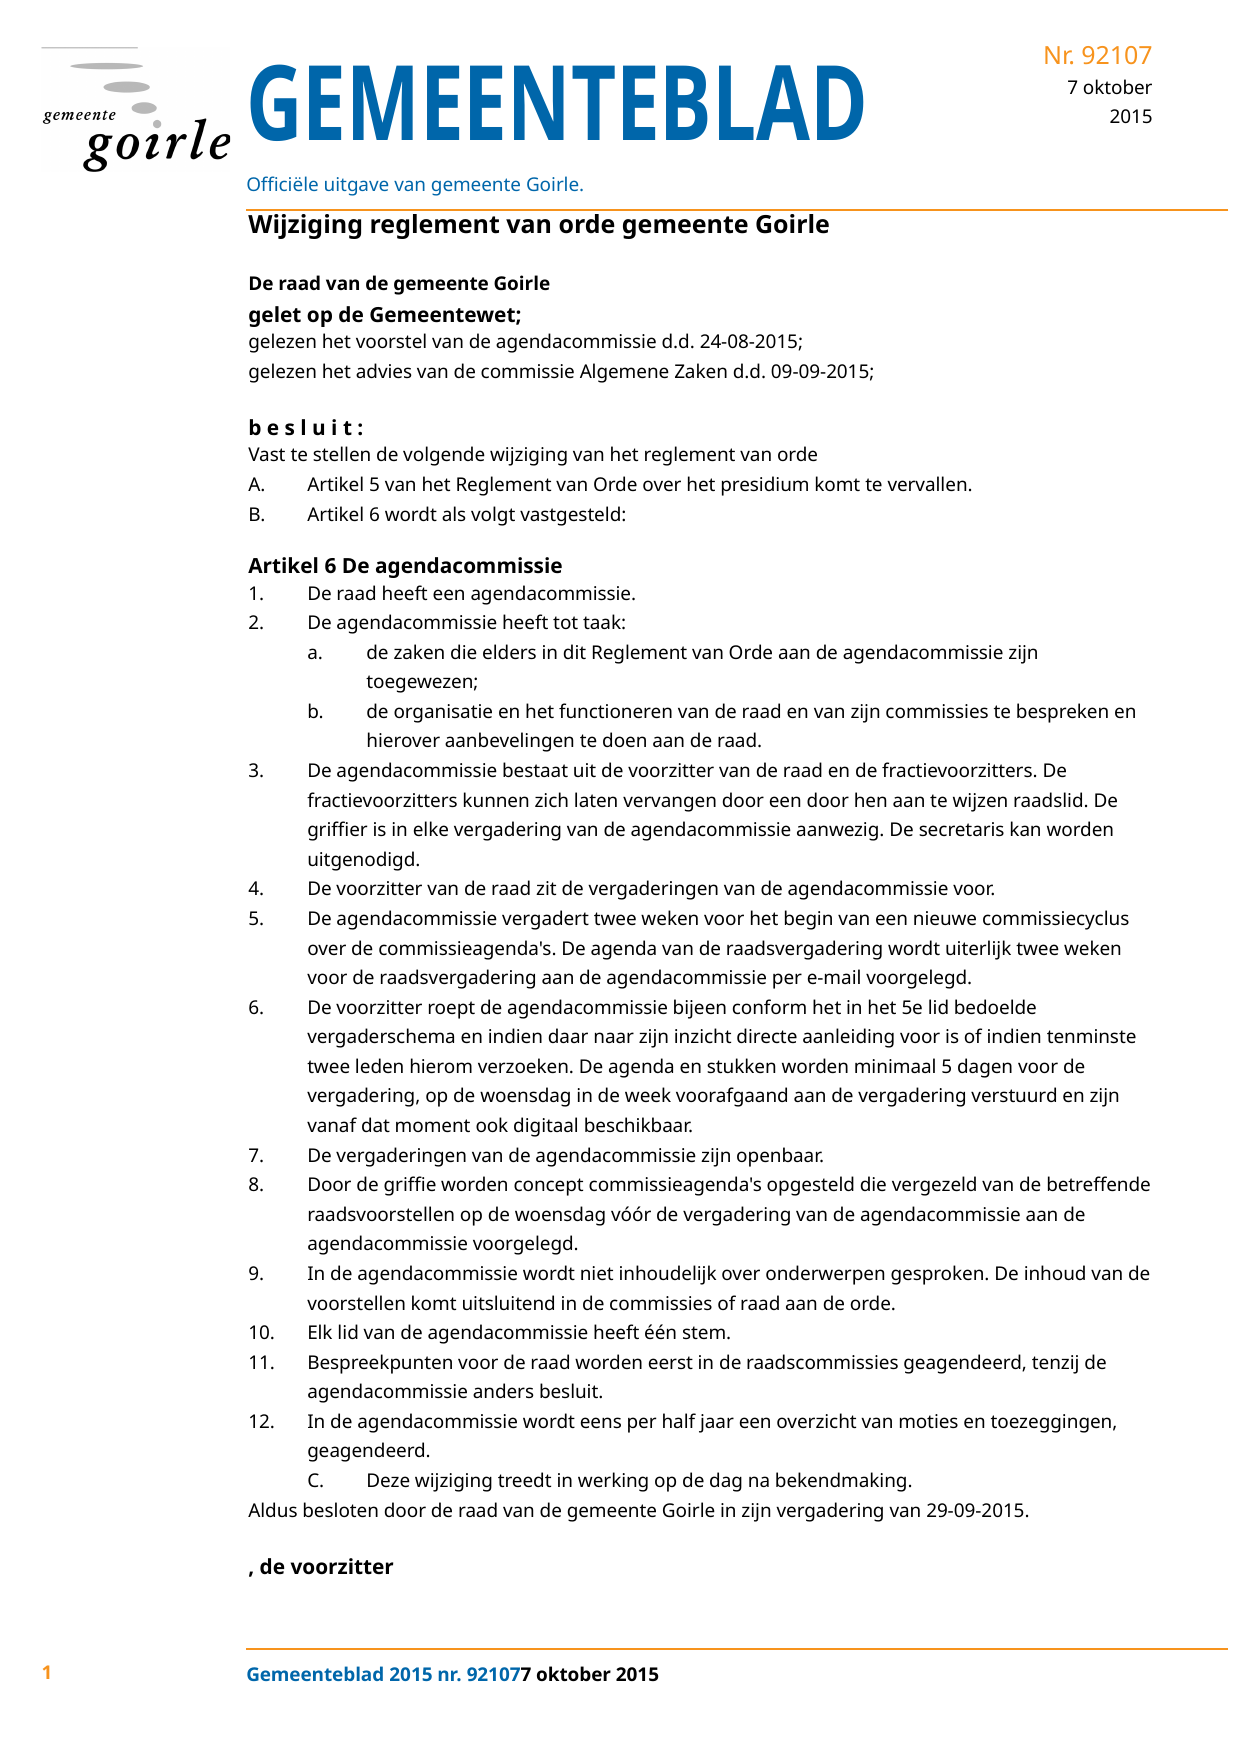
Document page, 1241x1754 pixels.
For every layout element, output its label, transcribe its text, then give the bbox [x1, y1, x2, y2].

list De vergaderingen van de agendacommissie zijn openbaar. [248, 1142, 1152, 1167]
list Artikel 5 van het Reglement van Orde over het presidium komt te vervallen. [248, 471, 1152, 497]
text De raad van de gemeente Goirle [248, 270, 1152, 296]
list Door de griffie worden concept commissieagenda's opgesteld die vergezeld van de betreffende raadsvoorstellen op de woensdag vóór de vergadering van de agendacommissie aan de agendacommissie voorgelegd. [248, 1171, 1152, 1256]
list Artikel 6 wordt als volgt vastgesteld: [248, 501, 1152, 527]
text gelezen het voorstel van de agendacommissie d.d. 24-08-2015; [248, 328, 1152, 354]
picture [41, 47, 231, 172]
list de organisatie en het functioneren van de raad en van zijn commissies te bespreken en hierover aanbevelingen te doen aan de raad. [307, 698, 1152, 753]
text Vast te stellen de volgende wijziging van het reglement van orde [248, 442, 1152, 467]
list De raad heeft een agendacommissie. [248, 580, 1152, 605]
list In de agendacommissie wordt eens per half jaar een overzicht van moties en toezeggingen, geagendeerd. [248, 1408, 1152, 1463]
list De voorzitter van de raad zit de vergaderingen van de agendacommissie voor. [248, 876, 1152, 901]
text gelet op de Gemeentewet; [248, 300, 1152, 328]
text gelezen het advies van de commissie Algemene Zaken d.d. 09-09-2015; [248, 358, 1152, 384]
list De agendacommissie bestaat uit de voorzitter van de raad en de fractievoorzitters. De fractievoorzitters kunnen zich laten vervangen door een door hen aan te wijzen raadslid. De griffier is in elke vergadering van de agendacommissie aanwezig. De secretaris kan worden uitgenodigd. [248, 757, 1152, 872]
list In de agendacommissie wordt niet inhoudelijk over onderwerpen gesproken. De inhoud van de voorstellen komt uitsluitend in de commissies of raad aan de orde. [248, 1260, 1152, 1315]
text Aldus besloten door de raad van de gemeente Goirle in zijn vergadering van 29-09-2015. [248, 1497, 1152, 1522]
list Elk lid van de agendacommissie heeft één stem. [248, 1319, 1152, 1345]
list de zaken die elders in dit Reglement van Orde aan de agendacommissie zijn toegewezen; [307, 639, 1152, 694]
text Wijziging reglement van orde gemeente Goirle [248, 211, 1152, 241]
text b e s l u i t : [248, 413, 1152, 442]
text Artikel 6 De agendacommissie [248, 551, 1152, 580]
text , de voorzitter [248, 1552, 1152, 1581]
list Bespreekpunten voor de raad worden eerst in de raadscommissies geagendeerd, tenzij de agendacommissie anders besluit. [248, 1349, 1152, 1404]
list De agendacommissie vergadert twee weken voor het begin van een nieuwe commissiecyclus over de commissieagenda's. De agenda van de raadsvergadering wordt uiterlijk twee weken voor de raadsvergadering aan de agendacommissie per e-mail voorgelegd. [248, 905, 1152, 990]
list Deze wijziging treedt in werking op de dag na bekendmaking. [307, 1467, 1152, 1493]
list De voorzitter roept de agendacommissie bijeen conform het in het 5e lid bedoelde vergaderschema en indien daar naar zijn inzicht directe aanleiding voor is of indien tenminste twee leden hierom verzoeken. De agenda en stukken worden minimaal 5 dagen voor de vergadering, op de woensdag in de week voorafgaand aan de vergadering verstuurd en zijn vanaf dat moment ook digitaal beschikbaar. [248, 994, 1152, 1138]
list De agendacommissie heeft tot taak: [248, 609, 1152, 635]
